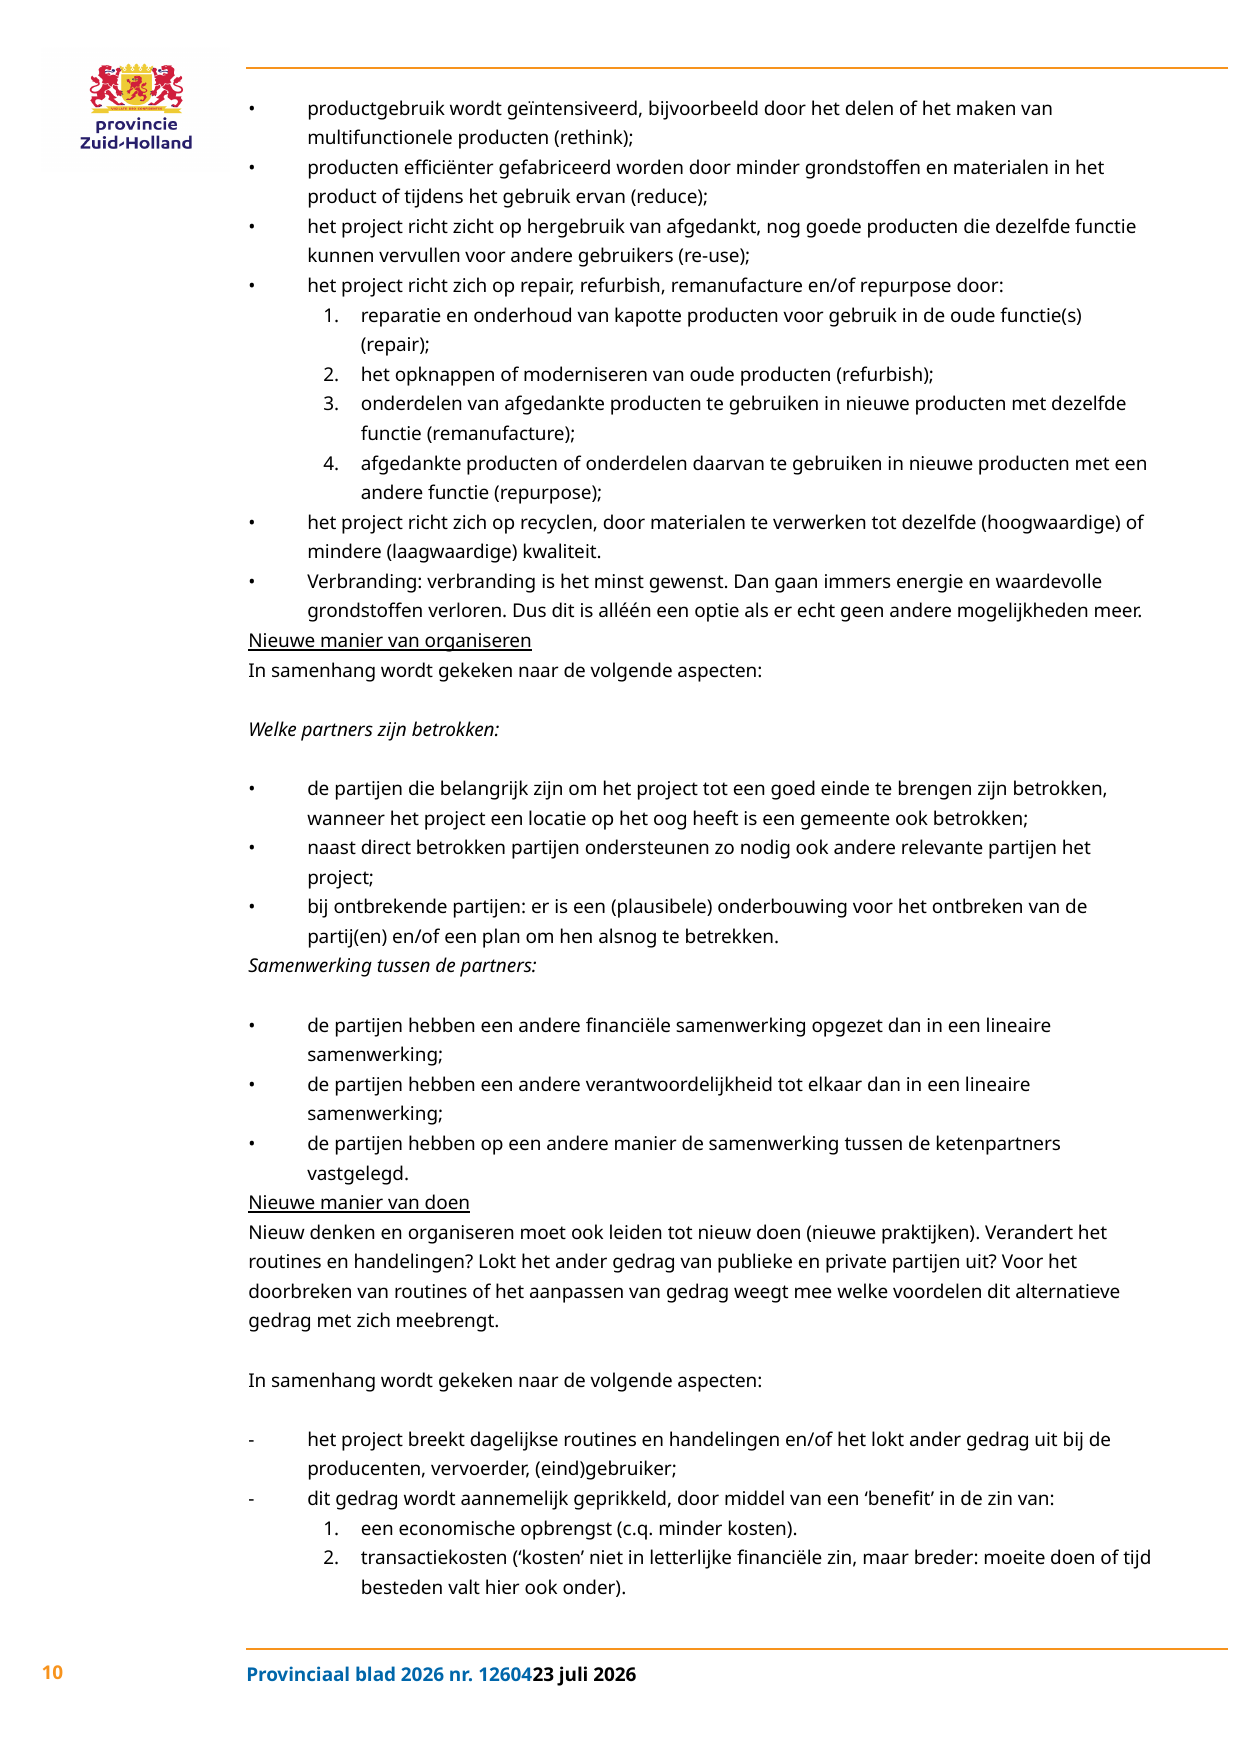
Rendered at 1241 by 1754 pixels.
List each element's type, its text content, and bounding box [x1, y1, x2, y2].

list bij ontbrekende partijen: er is een (plausibele) onderbouwing voor het ontbreken van de partij(en) en/of een plan om hen alsnog te betrekken. [248, 893, 1152, 949]
list productgebruik wordt geïntensiveerd, bijvoorbeeld door het delen of het maken van multifunctionele producten (rethink); [248, 95, 1152, 150]
list het project richt zich op recyclen, door materialen te verwerken tot dezelfde (hoogwaardige) of mindere (laagwaardige) kwaliteit. [248, 509, 1152, 564]
list het project breekt dagelijkse routines en handelingen en/of het lokt ander gedrag uit bij de producenten, vervoerder, (eind)gebruiker; [248, 1426, 1152, 1481]
list transactiekosten (‘kosten’ niet in letterlijke financiële zin, maar breder: moeite doen of tijd besteden valt hier ook onder). [323, 1544, 1152, 1600]
list producten efficiënter gefabriceerd worden door minder grondstoffen en materialen in het product of tijdens het gebruik ervan (reduce); [248, 154, 1152, 209]
list de partijen hebben een andere financiële samenwerking opgezet dan in een lineaire samenwerking; [248, 1012, 1152, 1067]
list dit gedrag wordt aannemelijk geprikkeld, door middel van een ‘benefit’ in de zin van: [248, 1485, 1152, 1511]
text Nieuw denken en organiseren moet ook leiden tot nieuw doen (nieuwe praktijken). Verandert het routines en handelingen? Lokt het ander gedrag van publieke en private partijen uit? Voor het doorbreken van routines of het aanpassen van gedrag weegt mee welke voordelen dit alternatieve gedrag met zich meebrengt. [248, 1219, 1152, 1333]
text In samenhang wordt gekeken naar de volgende aspecten: [248, 657, 1152, 683]
text Samenwerking tussen de partners: [248, 953, 1152, 978]
text Nieuwe manier van doen [248, 1189, 1152, 1215]
list een economische opbrengst (c.q. minder kosten). [323, 1515, 1152, 1541]
list het project richt zicht op hergebruik van afgedankt, nog goede producten die dezelfde functie kunnen vervullen voor andere gebruikers (re-use); [248, 213, 1152, 268]
list naast direct betrokken partijen ondersteunen zo nodig ook andere relevante partijen het project; [248, 834, 1152, 890]
list onderdelen van afgedankte producten te gebruiken in nieuwe producten met dezelfde functie (remanufacture); [323, 391, 1152, 446]
picture [41, 47, 231, 172]
text Nieuwe manier van organiseren [248, 627, 1152, 653]
text In samenhang wordt gekeken naar de volgende aspecten: [248, 1367, 1152, 1393]
list de partijen die belangrijk zijn om het project tot een goed einde te brengen zijn betrokken, wanneer het project een locatie op het oog heeft is een gemeente ook betrokken; [248, 775, 1152, 831]
list het project richt zich op repair, refurbish, remanufacture en/of repurpose door: [248, 272, 1152, 298]
list Verbranding: verbranding is het minst gewenst. Dan gaan immers energie en waardevolle grondstoffen verloren. Dus dit is alléén een optie als er echt geen andere mogelijkheden meer. [248, 568, 1152, 623]
list afgedankte producten of onderdelen daarvan te gebruiken in nieuwe producten met een andere functie (repurpose); [323, 450, 1152, 505]
list de partijen hebben op een andere manier de samenwerking tussen de ketenpartners vastgelegd. [248, 1130, 1152, 1186]
text Welke partners zijn betrokken: [248, 716, 1152, 742]
list reparatie en onderhoud van kapotte producten voor gebruik in de oude functie(s) (repair); [323, 302, 1152, 357]
list het opknappen of moderniseren van oude producten (refurbish); [323, 361, 1152, 387]
list de partijen hebben een andere verantwoordelijkheid tot elkaar dan in een lineaire samenwerking; [248, 1071, 1152, 1126]
